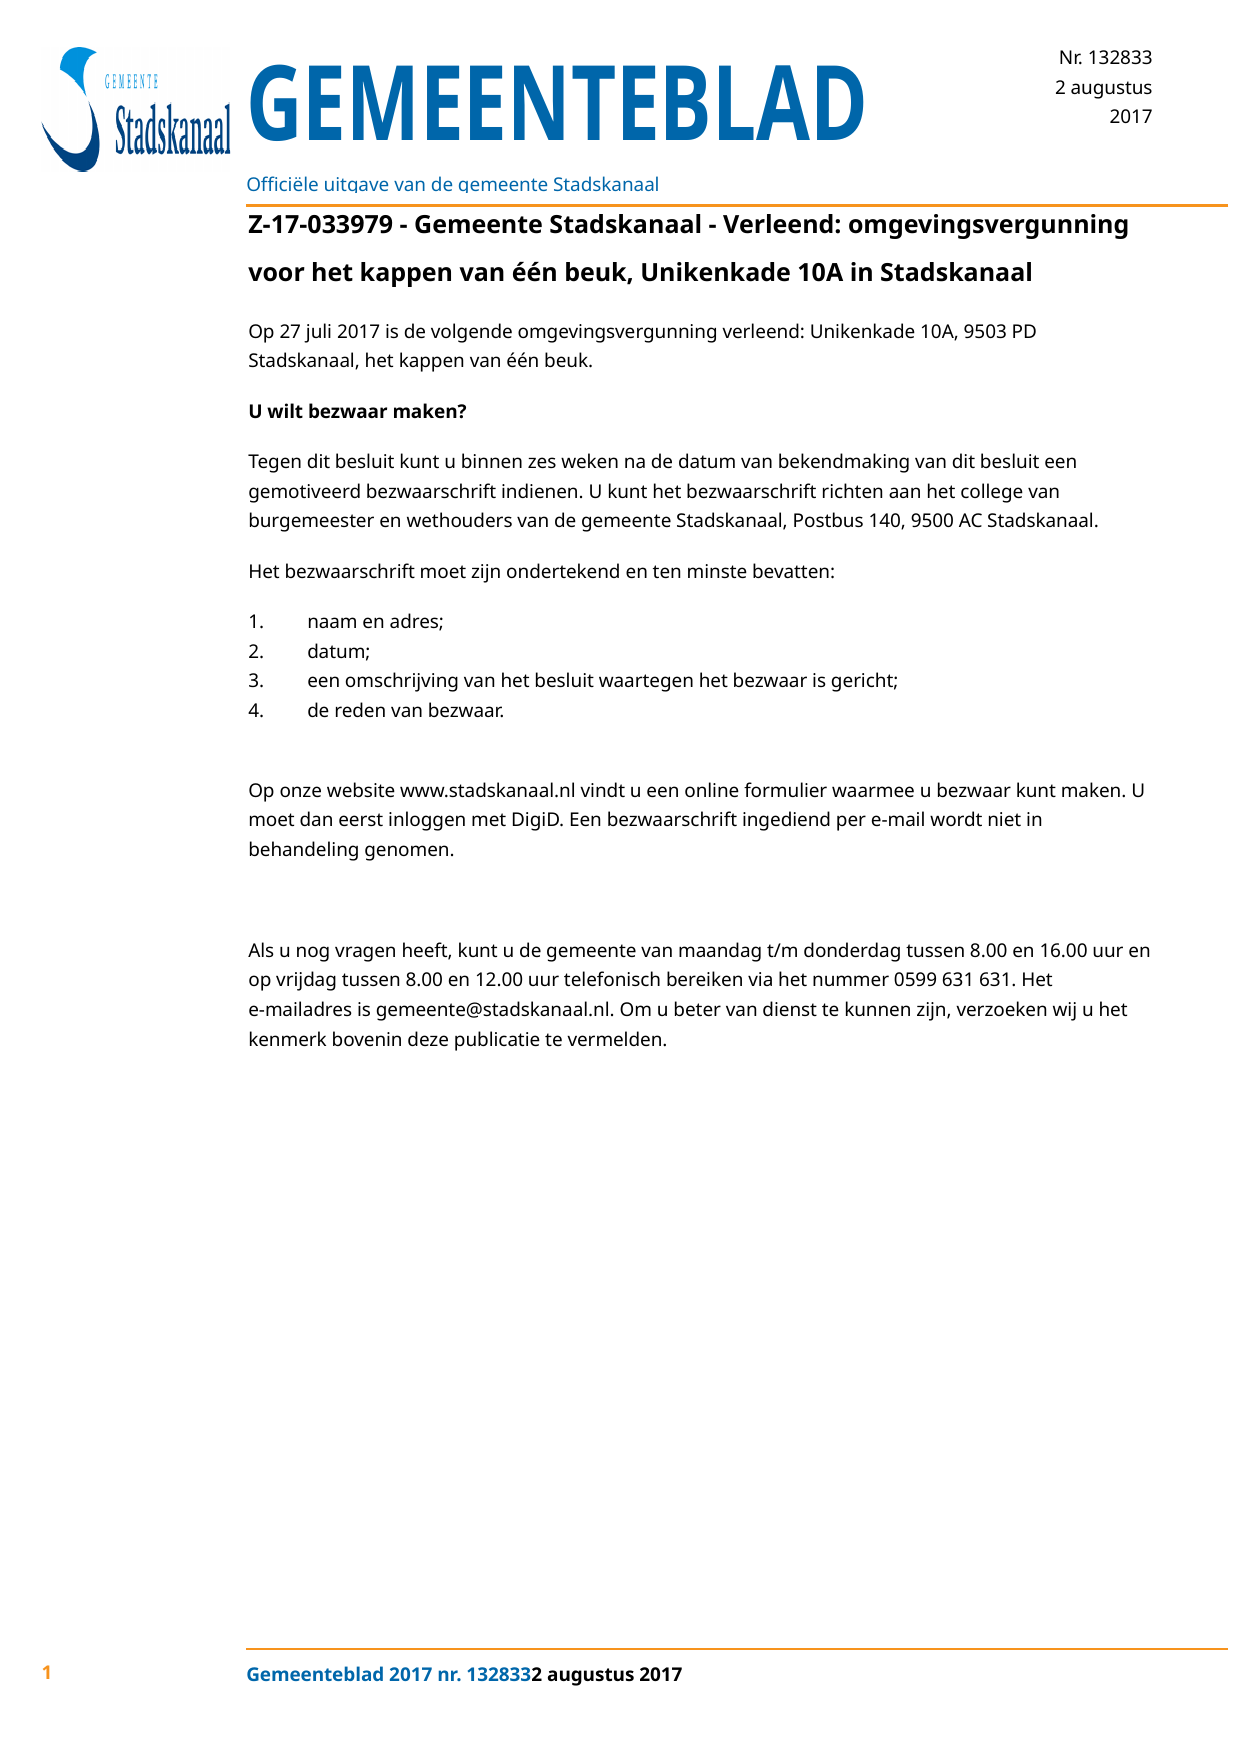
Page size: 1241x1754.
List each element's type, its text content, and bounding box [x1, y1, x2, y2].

text Het bezwaarschrift moet zijn ondertekend en ten minste bevatten: [248, 558, 1152, 584]
list een omschrijving van het besluit waartegen het bezwaar is gericht; [248, 667, 1152, 693]
text Tegen dit besluit kunt u binnen zes weken na de datum van bekendmaking van dit besluit een gemotiveerd bezwaarschrift indienen. U kunt het bezwaarschrift richten aan het college van burgemeester en wethouders van de gemeente Stadskanaal, Postbus 140, 9500 AC Stadskanaal. [248, 448, 1152, 533]
list de reden van bezwaar. [248, 697, 1152, 723]
list naam en adres; [248, 608, 1152, 634]
list datum; [248, 638, 1152, 664]
text Op onze website www.stadskanaal.nl vindt u een online formulier waarmee u bezwaar kunt maken. U moet dan eerst inloggen met DigiD. Een bezwaarschrift ingediend per e-mail wordt niet in behandeling genomen. [248, 777, 1152, 862]
text Op 27 juli 2017 is de volgende omgevingsvergunning verleend: Unikenkade 10A, 9503 PD Stadskanaal, het kappen van één beuk. [248, 318, 1152, 373]
text Z-17-033979 - Gemeente Stadskanaal - Verleend: omgevingsvergunning voor het kappen van één beuk, Unikenkade 10A in Stadskanaal [248, 207, 1152, 288]
picture [41, 47, 231, 172]
text U wilt bezwaar maken? [248, 398, 1152, 424]
text Als u nog vragen heeft, kunt u de gemeente van maandag t/m donderdag tussen 8.00 en 16.00 uur en op vrijdag tussen 8.00 en 12.00 uur telefonisch bereiken via het nummer 0599 631 631. Het e‑mailadres is gemeente@stadskanaal.nl. Om u beter van dienst te kunnen zijn, verzoeken wij u het kenmerk bovenin deze publicatie te vermelden. [248, 937, 1152, 1052]
